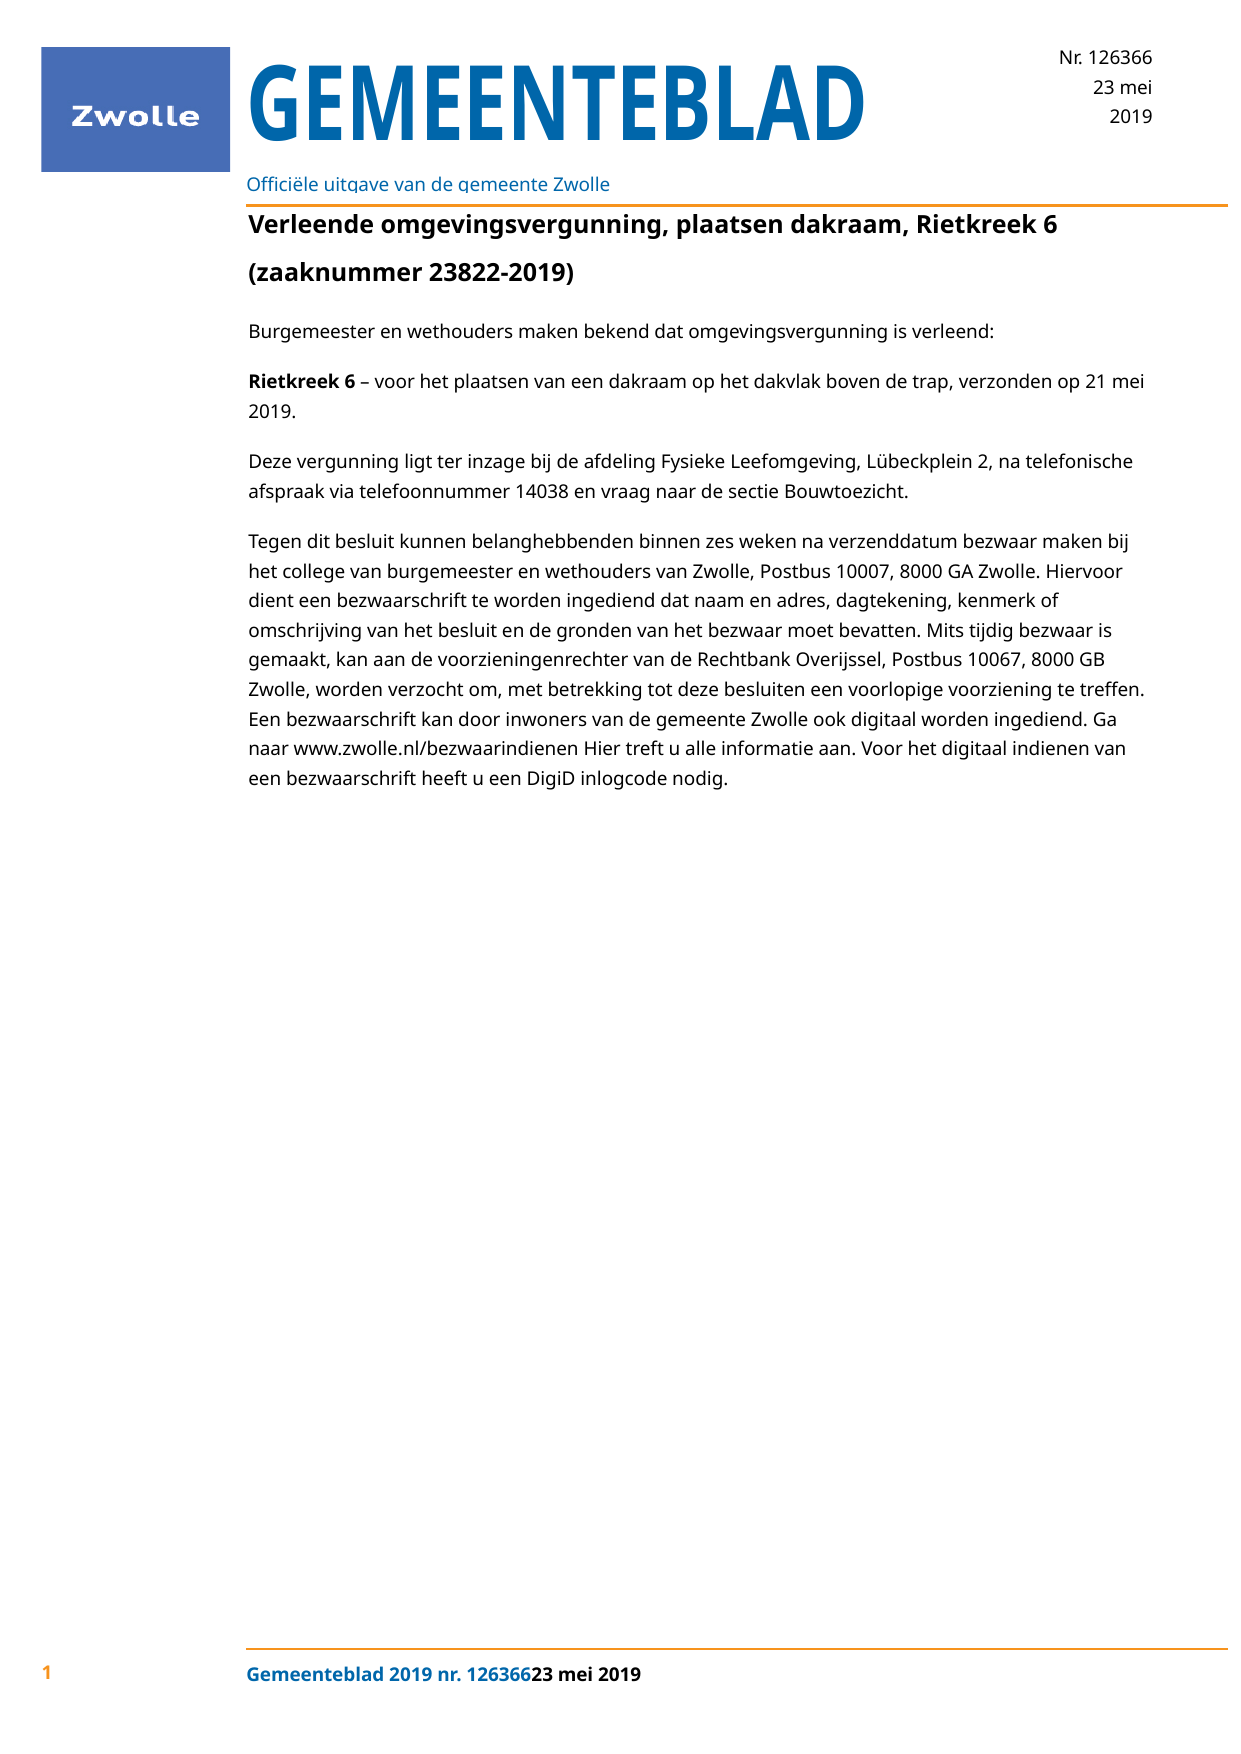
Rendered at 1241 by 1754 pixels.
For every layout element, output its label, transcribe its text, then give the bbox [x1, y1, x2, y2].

text Verleende omgevingsvergunning, plaatsen dakraam, Rietkreek 6 (zaaknummer 23822-2019) [248, 207, 1152, 288]
text Burgemeester en wethouders maken bekend dat omgevingsvergunning is verleend: [248, 318, 1152, 344]
text Tegen dit besluit kunnen belanghebbenden binnen zes weken na verzenddatum bezwaar maken bij het college van burgemeester en wethouders van Zwolle, Postbus 10007, 8000 GA Zwolle. Hiervoor dient een bezwaarschrift te worden ingediend dat naam en adres, dagtekening, kenmerk of omschrijving van het besluit en de gronden van het bezwaar moet bevatten. Mits tijdig bezwaar is gemaakt, kan aan de voorzieningenrechter van de Rechtbank Overijssel, Postbus 10067, 8000 GB Zwolle, worden verzocht om, met betrekking tot deze besluiten een voorlopige voorziening te treffen. Een bezwaarschrift kan door inwoners van de gemeente Zwolle ook digitaal worden ingediend. Ga naar www.zwolle.nl/bezwaarindienen Hier treft u alle informatie aan. Voor het digitaal indienen van een bezwaarschrift heeft u een DigiD inlogcode nodig. [248, 528, 1152, 791]
text Rietkreek 6 – voor het plaatsen van een dakraam op het dakvlak boven de trap, verzonden op 21 mei 2019. [248, 368, 1152, 424]
picture [41, 47, 231, 172]
text Deze vergunning ligt ter inzage bij de afdeling Fysieke Leefomgeving, Lübeckplein 2, na telefonische afspraak via telefoonnummer 14038 en vraag naar de sectie Bouwtoezicht. [248, 448, 1152, 504]
